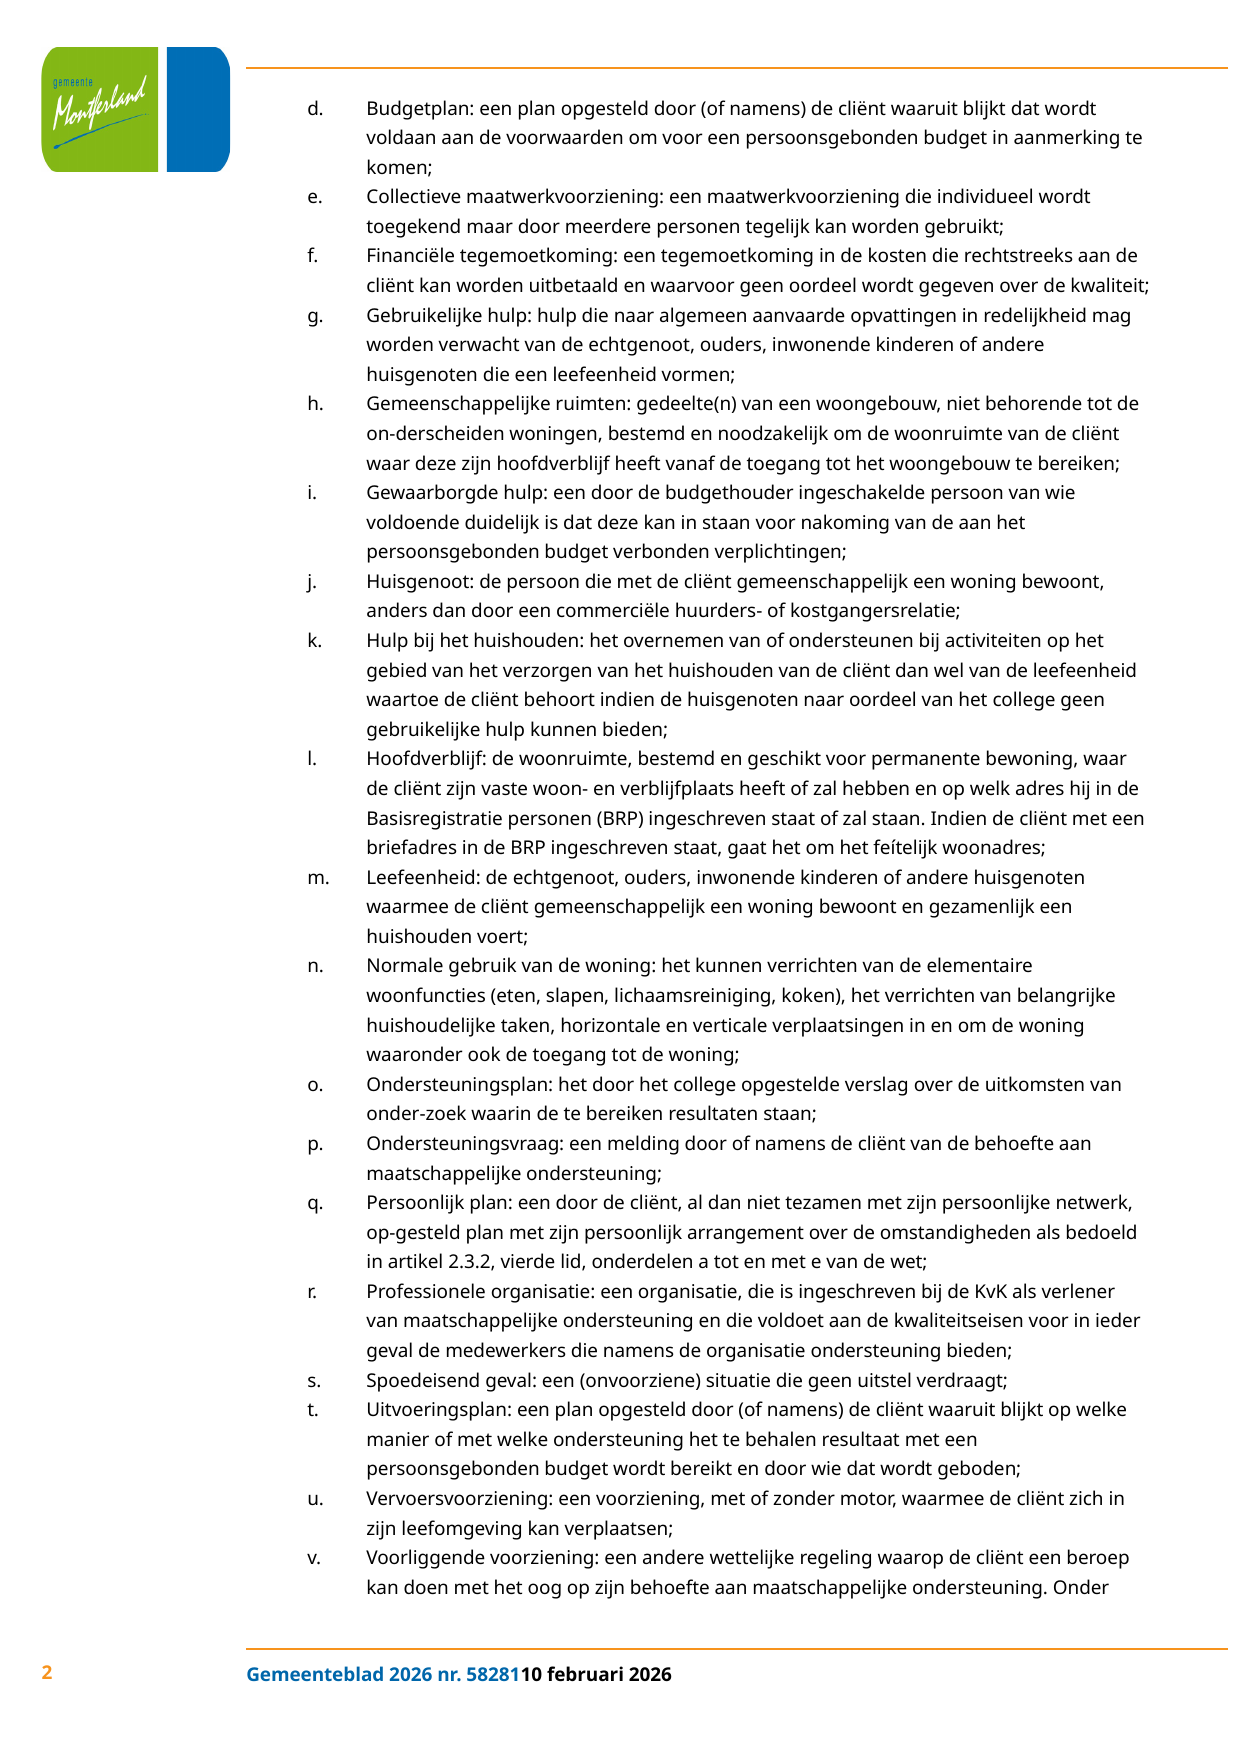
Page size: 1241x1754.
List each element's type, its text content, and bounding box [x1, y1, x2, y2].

list Collectieve maatwerkvoorziening: een maatwerkvoorziening die individueel wordt toegekend maar door meerdere personen tegelijk kan worden gebruikt; [307, 183, 1152, 239]
list Hulp bij het huishouden: het overnemen van of ondersteunen bij activiteiten op het gebied van het verzorgen van het huishouden van de cliënt dan wel van de leefeenheid waartoe de cliënt behoort indien de huisgenoten naar oordeel van het college geen gebruikelijke hulp kunnen bieden; [307, 627, 1152, 742]
list Gebruikelijke hulp: hulp die naar algemeen aanvaarde opvattingen in redelijkheid mag worden verwacht van de echtgenoot, ouders, inwonende kinderen of andere huisgenoten die een leefeenheid vormen; [307, 302, 1152, 387]
list Persoonlijk plan: een door de cliënt, al dan niet tezamen met zijn persoonlijke netwerk, op-gesteld plan met zijn persoonlijk arrangement over de omstandigheden als bedoeld in artikel 2.3.2, vierde lid, onderdelen a tot en met e van de wet; [307, 1189, 1152, 1274]
picture [41, 47, 231, 172]
list Budgetplan: een plan opgesteld door (of namens) de cliënt waaruit blijkt dat wordt voldaan aan de voorwaarden om voor een persoonsgebonden budget in aanmerking te komen; [307, 95, 1152, 180]
list Voorliggende voorziening: een andere wettelijke regeling waarop de cliënt een beroep kan doen met het oog op zijn behoefte aan maatschappelijke ondersteuning. Onder [307, 1544, 1152, 1600]
list Huisgenoot: de persoon die met de cliënt gemeenschappelijk een woning bewoont, anders dan door een commerciële huurders- of kostgangersrelatie; [307, 568, 1152, 623]
list Gewaarborgde hulp: een door de budgethouder ingeschakelde persoon van wie voldoende duidelijk is dat deze kan in staan voor nakoming van de aan het persoonsgebonden budget verbonden verplichtingen; [307, 479, 1152, 564]
list Normale gebruik van de woning: het kunnen verrichten van de elementaire woonfuncties (eten, slapen, lichaamsreiniging, koken), het verrichten van belangrijke huishoudelijke taken, horizontale en verticale verplaatsingen in en om de woning waaronder ook de toegang tot de woning; [307, 953, 1152, 1067]
list Professionele organisatie: een organisatie, die is ingeschreven bij de KvK als verlener van maatschappelijke ondersteuning en die voldoet aan de kwaliteitseisen voor in ieder geval de medewerkers die namens de organisatie ondersteuning bieden; [307, 1278, 1152, 1363]
list Leefeenheid: de echtgenoot, ouders, inwonende kinderen of andere huisgenoten waarmee de cliënt gemeenschappelijk een woning bewoont en gezamenlijk een huishouden voert; [307, 864, 1152, 949]
list Gemeenschappelijke ruimten: gedeelte(n) van een woongebouw, niet behorende tot de on-derscheiden woningen, bestemd en noodzakelijk om de woonruimte van de cliënt waar deze zijn hoofdverblijf heeft vanaf de toegang tot het woongebouw te bereiken; [307, 391, 1152, 476]
list Spoedeisend geval: een (onvoorziene) situatie die geen uitstel verdraagt; [307, 1367, 1152, 1393]
list Ondersteuningsvraag: een melding door of namens de cliënt van de behoefte aan maatschappelijke ondersteuning; [307, 1130, 1152, 1186]
list Uitvoeringsplan: een plan opgesteld door (of namens) de cliënt waaruit blijkt op welke manier of met welke ondersteuning het te behalen resultaat met een persoonsgebonden budget wordt bereikt en door wie dat wordt geboden; [307, 1396, 1152, 1481]
list Ondersteuningsplan: het door het college opgestelde verslag over de uitkomsten van onder-zoek waarin de te bereiken resultaten staan; [307, 1071, 1152, 1126]
list Hoofdverblijf: de woonruimte, bestemd en geschikt voor permanente bewoning, waar de cliënt zijn vaste woon- en verblijfplaats heeft of zal hebben en op welk adres hij in de Basisregistratie personen (BRP) ingeschreven staat of zal staan. Indien de cliënt met een briefadres in de BRP ingeschreven staat, gaat het om het feítelijk woonadres; [307, 746, 1152, 860]
list Vervoersvoorziening: een voorziening, met of zonder motor, waarmee de cliënt zich in zijn leefomgeving kan verplaatsen; [307, 1485, 1152, 1541]
list Financiële tegemoetkoming: een tegemoetkoming in de kosten die rechtstreeks aan de cliënt kan worden uitbetaald en waarvoor geen oordeel wordt gegeven over de kwaliteit; [307, 243, 1152, 298]
